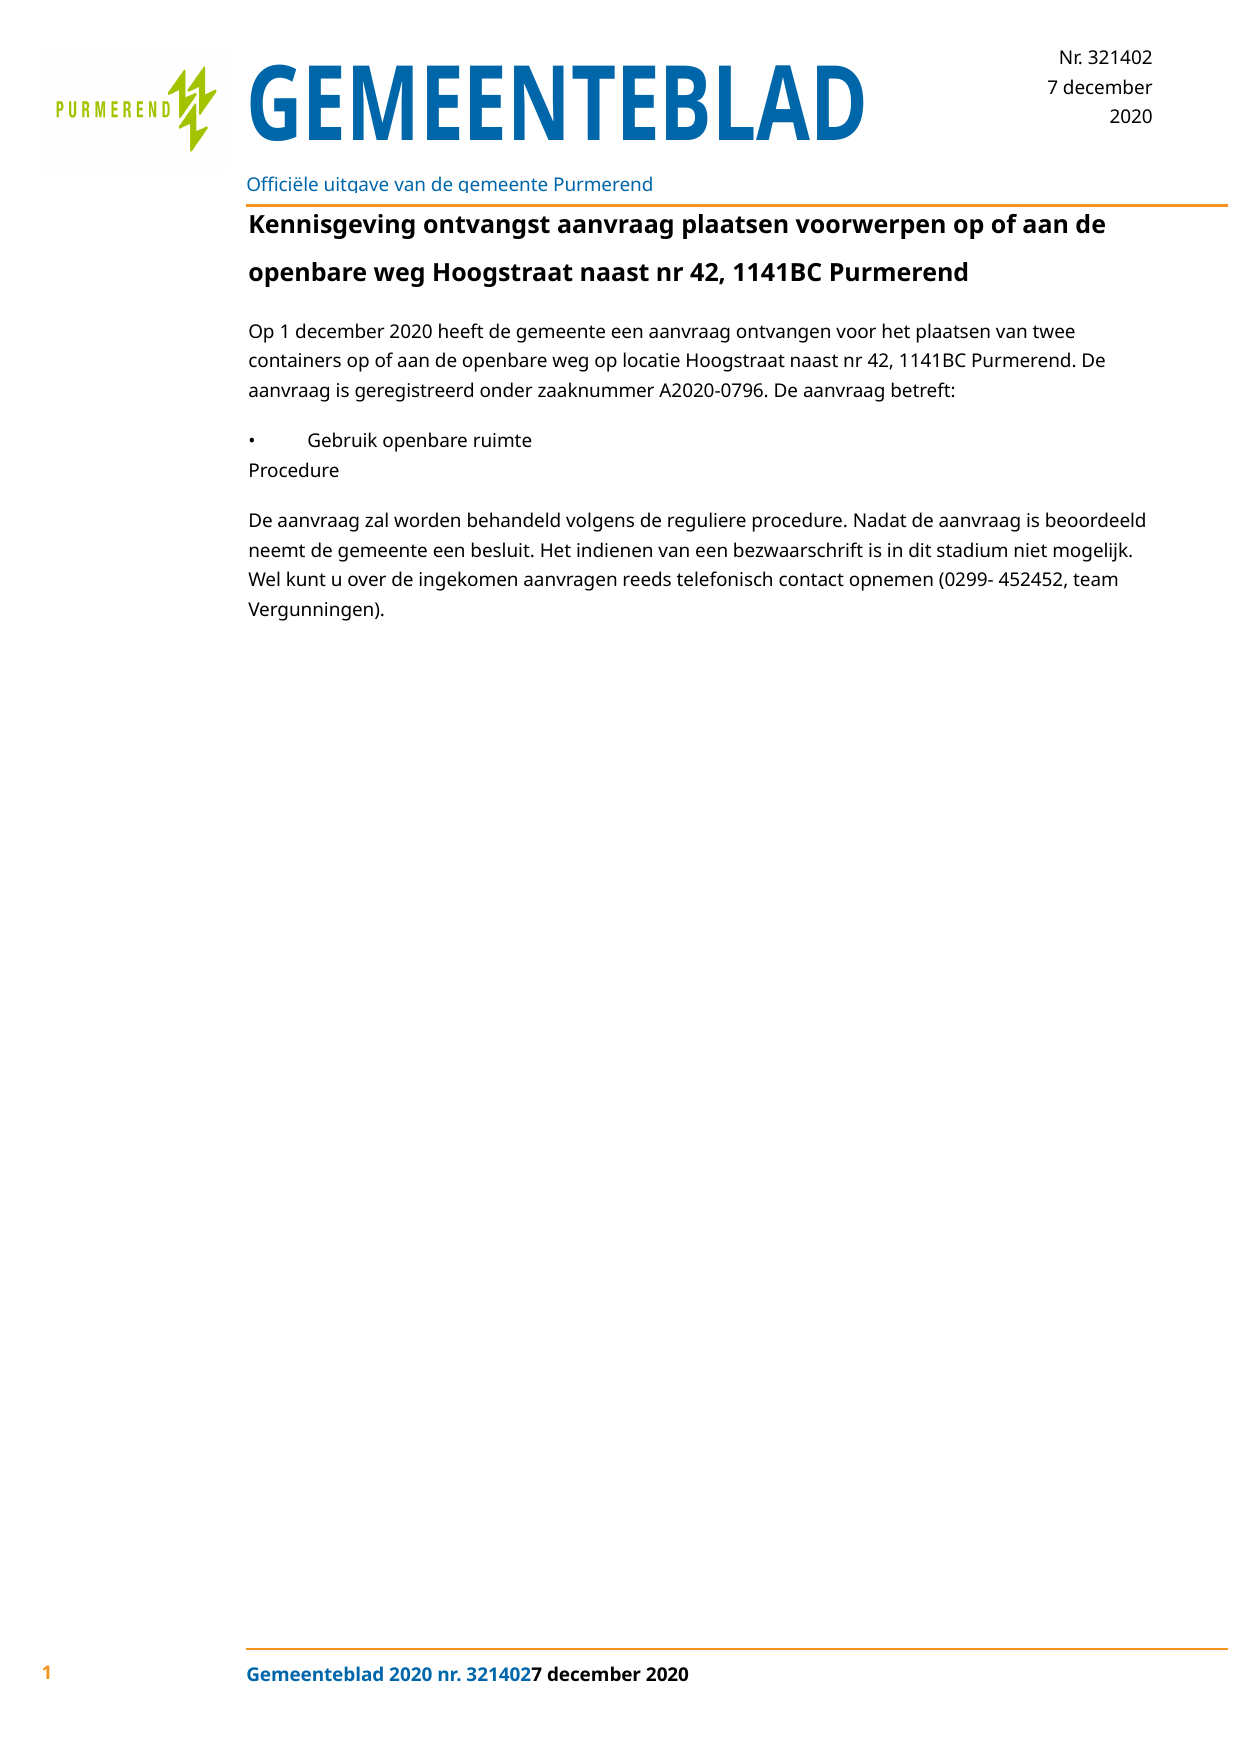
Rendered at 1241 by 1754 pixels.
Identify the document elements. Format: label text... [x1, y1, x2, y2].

picture [41, 47, 231, 172]
text Kennisgeving ontvangst aanvraag plaatsen voorwerpen op of aan de openbare weg Hoogstraat naast nr 42, 1141BC Purmerend [248, 207, 1152, 288]
text Op 1 december 2020 heeft de gemeente een aanvraag ontvangen voor het plaatsen van twee containers op of aan de openbare weg op locatie Hoogstraat naast nr 42, 1141BC Purmerend. De aanvraag is geregistreerd onder zaaknummer A2020-0796. De aanvraag betreft: [248, 318, 1152, 403]
list Gebruik openbare ruimte [248, 427, 1152, 453]
text Procedure [248, 457, 1152, 483]
text De aanvraag zal worden behandeld volgens de reguliere procedure. Nadat de aanvraag is beoordeeld neemt de gemeente een besluit. Het indienen van een bezwaarschrift is in dit stadium niet mogelijk. Wel kunt u over de ingekomen aanvragen reeds telefonisch contact opnemen (0299- 452452, team Vergunningen). [248, 507, 1152, 622]
